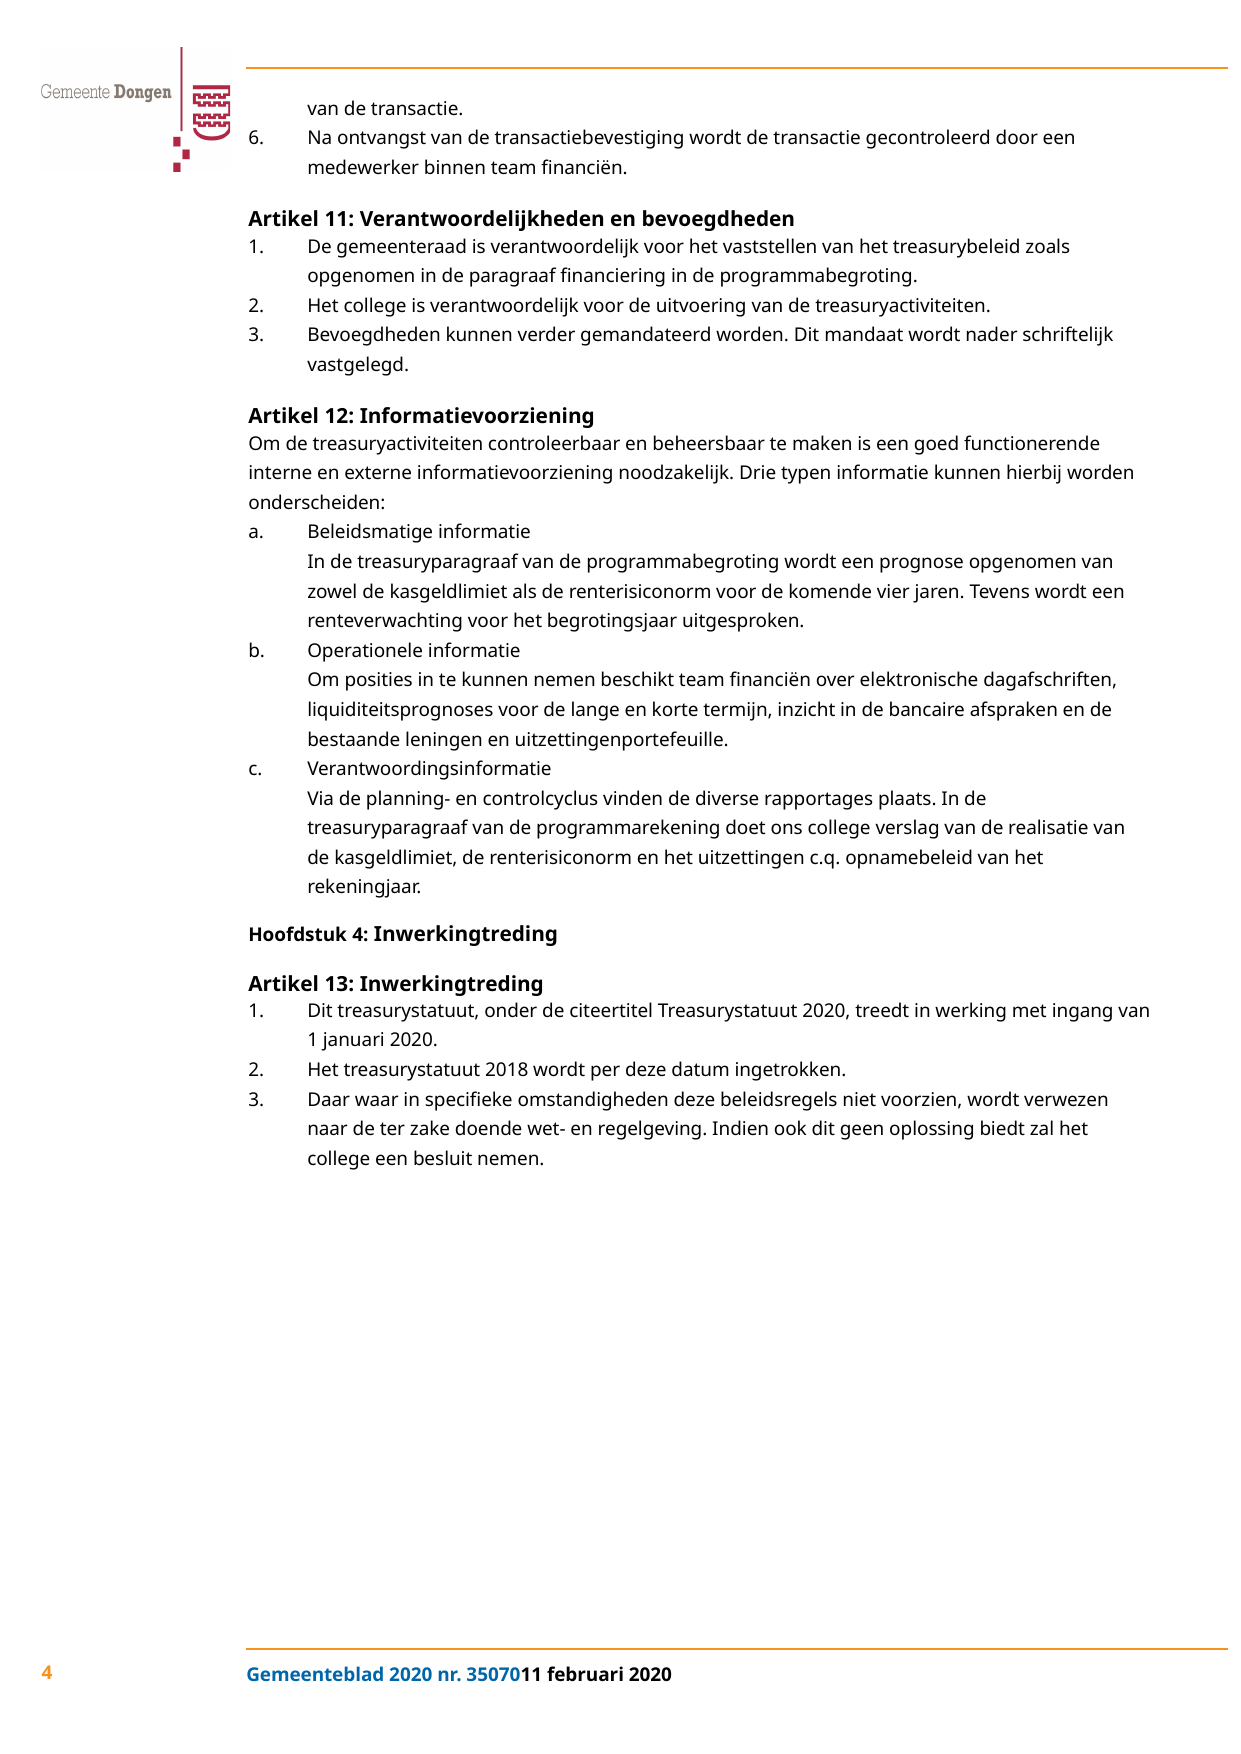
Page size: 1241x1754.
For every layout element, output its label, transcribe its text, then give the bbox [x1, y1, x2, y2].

list Het treasurystatuut 2018 wordt per deze datum ingetrokken. [248, 1056, 1152, 1082]
text Hoofdstuk 4: Inwerkingtreding [248, 919, 1152, 948]
text Artikel 13: Inwerkingtreding [248, 969, 1152, 997]
list Daar waar in specifieke omstandigheden deze beleidsregels niet voorzien, wordt verwezen naar de ter zake doende wet- en regelgeving. Indien ook dit geen oplossing biedt zal het college een besluit nemen. [248, 1086, 1152, 1171]
text Om de treasuryactiviteiten controleerbaar en beheersbaar te maken is een goed functionerende interne en externe informatievoorziening noodzakelijk. Drie typen informatie kunnen hierbij worden onderscheiden: [248, 430, 1152, 515]
list Bevoegdheden kunnen verder gemandateerd worden. Dit mandaat wordt nader schriftelijk vastgelegd. [248, 322, 1152, 377]
text Artikel 11: Verantwoordelijkheden en bevoegdheden [248, 204, 1152, 233]
list Via de planning- en controlcyclus vinden de diverse rapportages plaats. In de treasuryparagraaf van de programmarekening doet ons college verslag van de realisatie van de kasgeldlimiet, de renterisiconorm en het uitzettingen c.q. opnamebeleid van het rekeningjaar. [248, 785, 1152, 899]
list Beleidsmatige informatie [248, 519, 1152, 544]
list van de transactie. [248, 95, 1152, 121]
list In de treasuryparagraaf van de programmabegroting wordt een prognose opgenomen van zowel de kasgeldlimiet als de renterisiconorm voor de komende vier jaren. Tevens wordt een renteverwachting voor het begrotingsjaar uitgesproken. [248, 548, 1152, 633]
list Verantwoordingsinformatie [248, 755, 1152, 781]
text Artikel 12: Informatievoorziening [248, 402, 1152, 430]
list Dit treasurystatuut, onder de citeertitel Treasurystatuut 2020, treedt in werking met ingang van 1 januari 2020. [248, 997, 1152, 1052]
picture [41, 47, 231, 172]
list Na ontvangst van de transactiebevestiging wordt de transactie gecontroleerd door een medewerker binnen team financiën. [248, 124, 1152, 180]
list De gemeenteraad is verantwoordelijk voor het vaststellen van het treasurybeleid zoals opgenomen in de paragraaf financiering in de programmabegroting. [248, 233, 1152, 288]
list Operationele informatie [248, 637, 1152, 663]
list Om posities in te kunnen nemen beschikt team financiën over elektronische dagafschriften, liquiditeitsprognoses voor de lange en korte termijn, inzicht in de bancaire afspraken en de bestaande leningen en uitzettingenportefeuille. [248, 667, 1152, 752]
list Het college is verantwoordelijk voor de uitvoering van de treasuryactiviteiten. [248, 292, 1152, 318]
